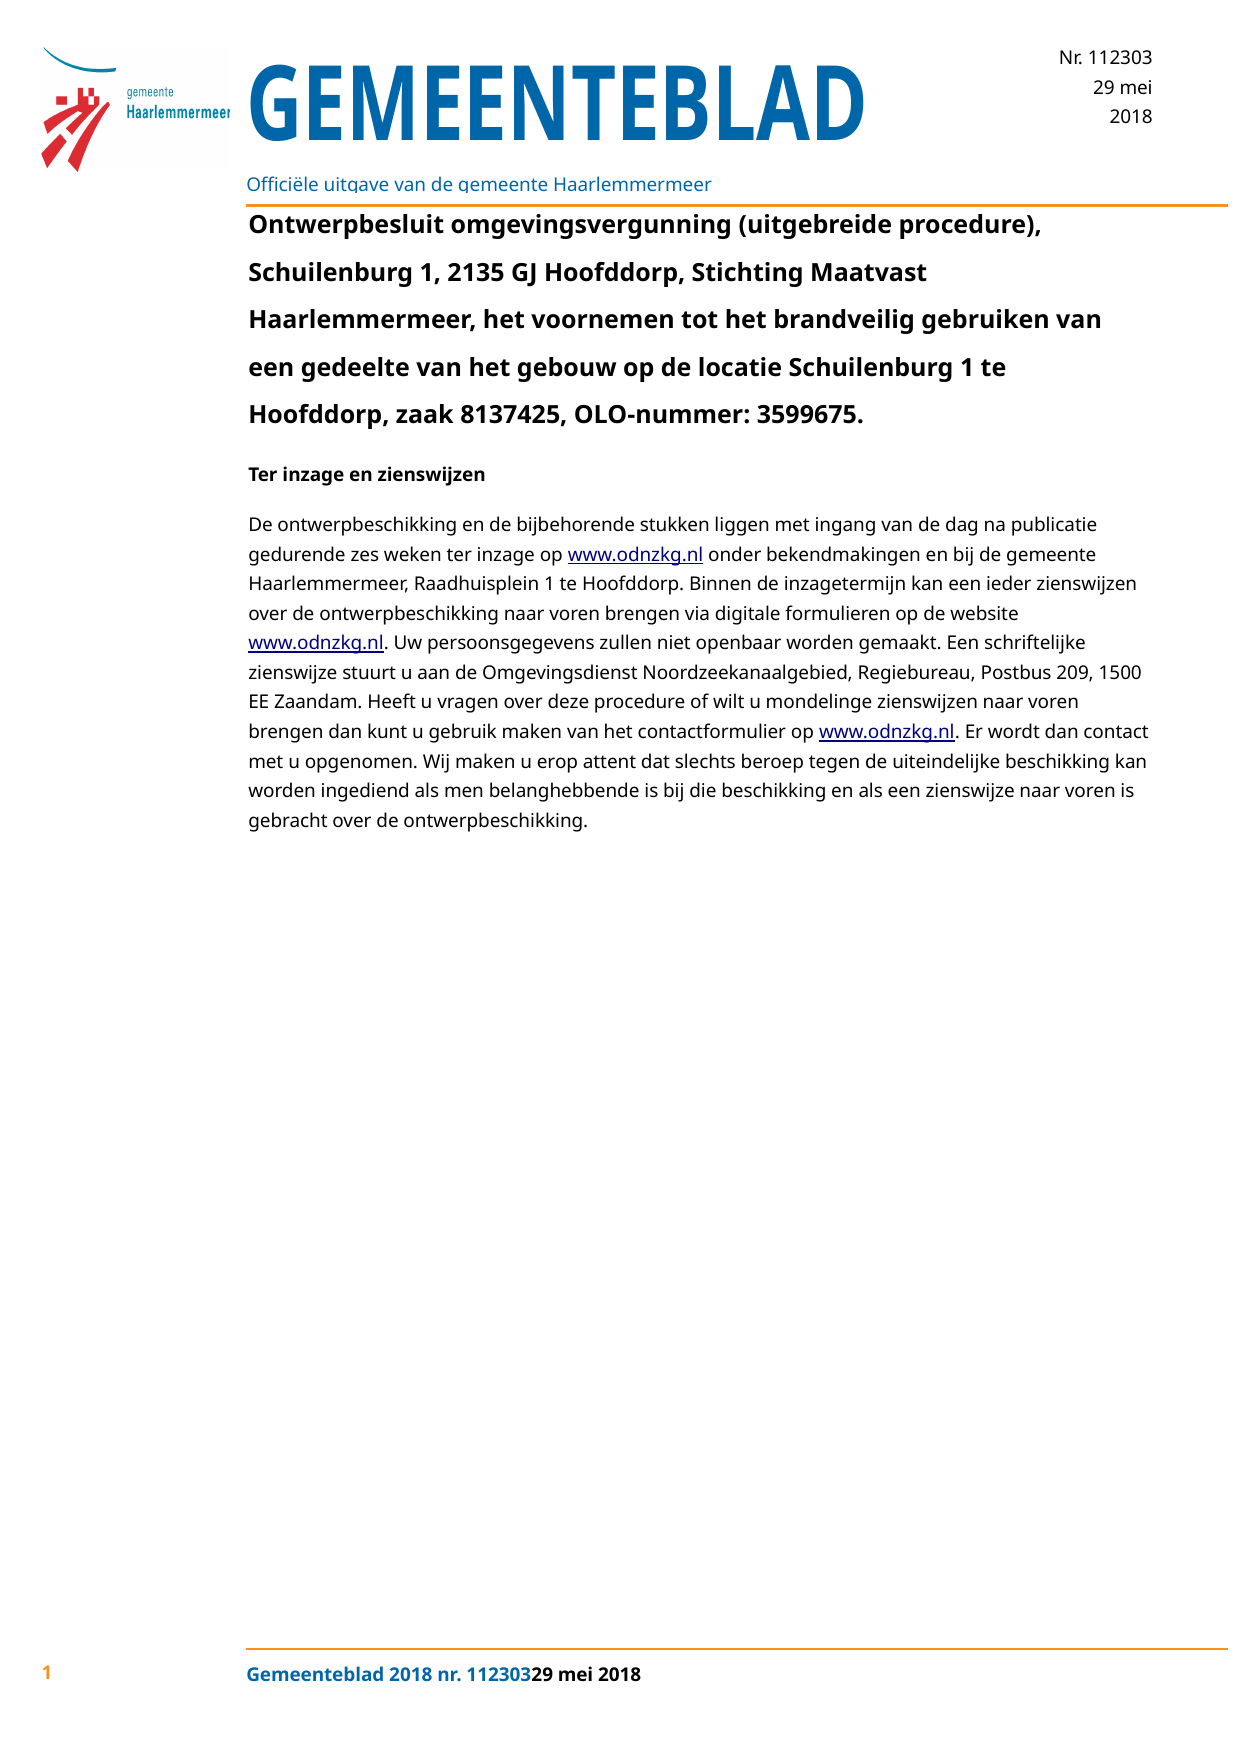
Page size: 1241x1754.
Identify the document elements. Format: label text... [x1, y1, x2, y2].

text Ter inzage en zienswijzen [248, 461, 1152, 486]
text Ontwerpbesluit omgevingsvergunning (uitgebreide procedure), Schuilenburg 1, 2135 GJ Hoofddorp, Stichting Maatvast Haarlemmermeer, het voornemen tot het brandveilig gebruiken van een gedeelte van het gebouw op de locatie Schuilenburg 1 te Hoofddorp, zaak 8137425, OLO-nummer: 3599675. [248, 207, 1152, 431]
text De ontwerpbeschikking en de bijbehorende stukken liggen met ingang van de dag na publicatie gedurende zes weken ter inzage op www.odnzkg.nl onder bekendmakingen en bij de gemeente Haarlemmermeer, Raadhuisplein 1 te Hoofddorp. Binnen de inzagetermijn kan een ieder zienswijzen over de ontwerpbeschikking naar voren brengen via digitale formulieren op de website www.odnzkg.nl. Uw persoonsgegevens zullen niet openbaar worden gemaakt. Een schriftelijke zienswijze stuurt u aan de Omgevingsdienst Noordzeekanaalgebied, Regiebureau, Postbus 209, 1500 EE Zaandam. Heeft u vragen over deze procedure of wilt u mondelinge zienswijzen naar voren brengen dan kunt u gebruik maken van het contactformulier op www.odnzkg.nl. Er wordt dan contact met u opgenomen. Wij maken u erop attent dat slechts beroep tegen de uiteindelijke beschikking kan worden ingediend als men belanghebbende is bij die beschikking en als een zienswijze naar voren is gebracht over de ontwerpbeschikking. [248, 511, 1152, 833]
picture [41, 47, 231, 172]
